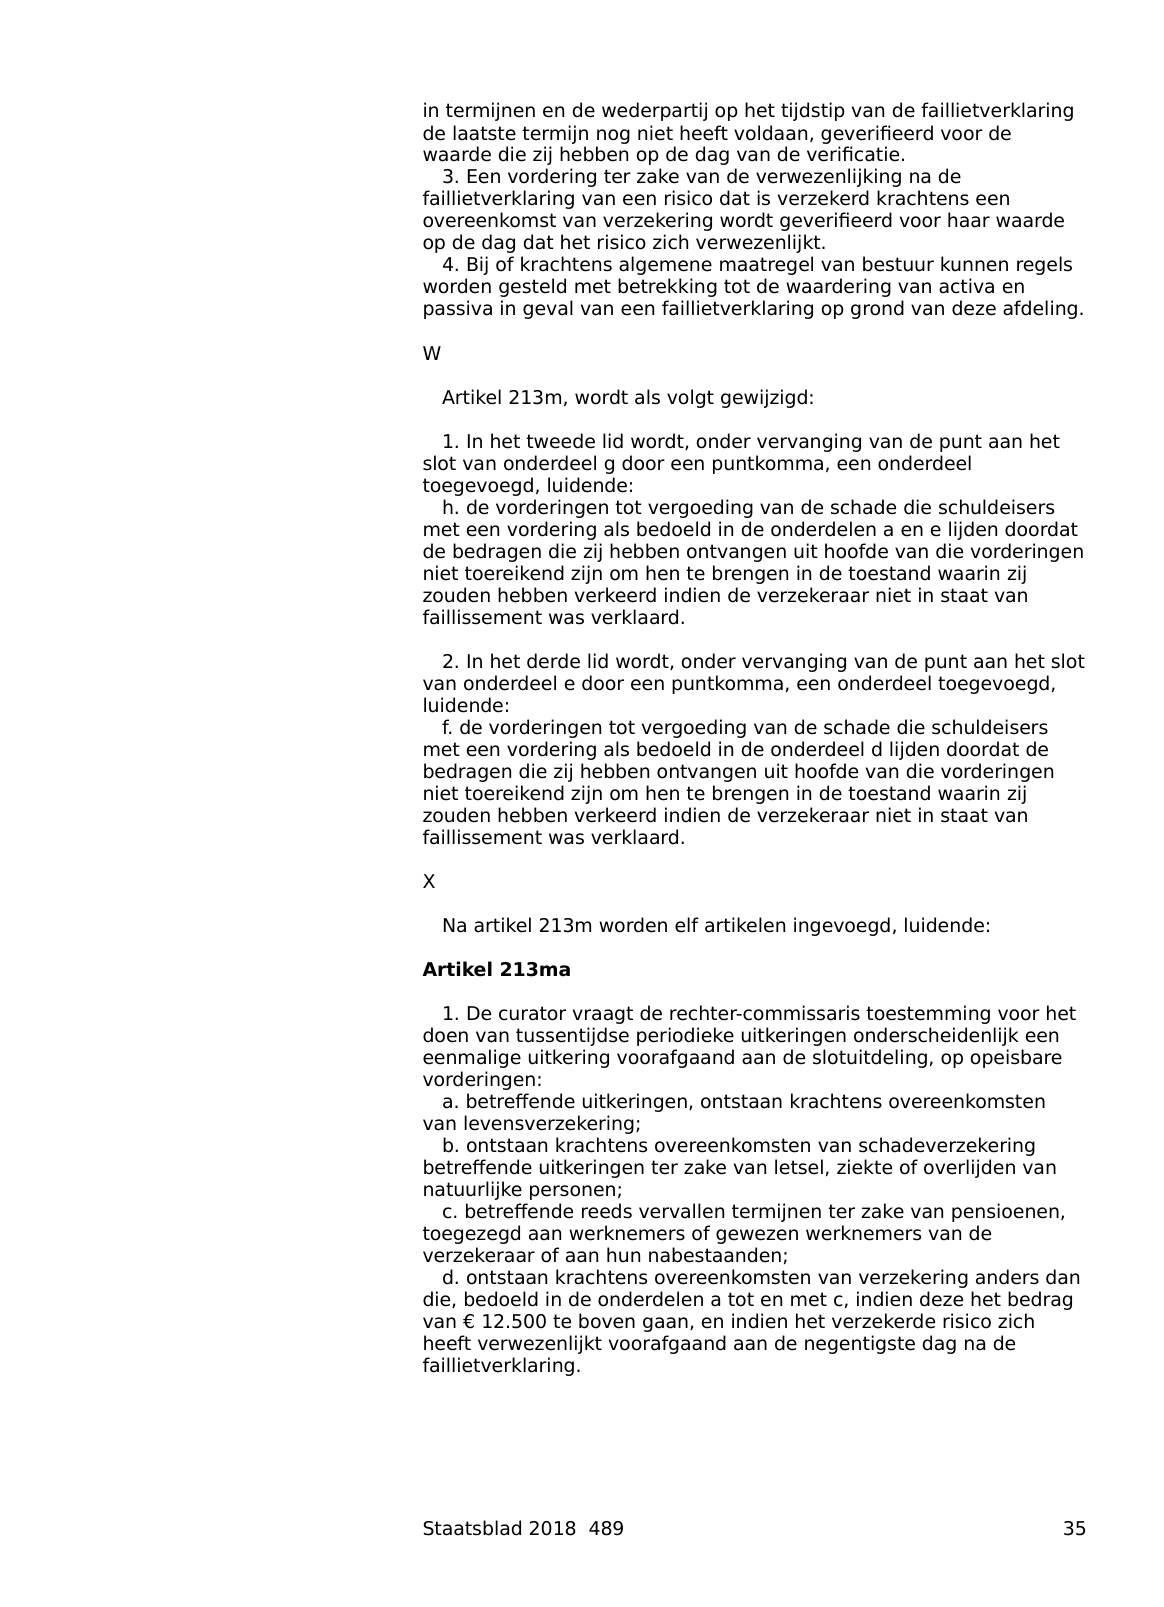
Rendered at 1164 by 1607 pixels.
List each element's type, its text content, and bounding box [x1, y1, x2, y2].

text Na artikel 213m worden elf artikelen ingevoegd, luidende: [422, 915, 1087, 937]
text Artikel 213m, wordt als volgt gewijzigd: [422, 387, 1087, 408]
text a. betreffende uitkeringen, ontstaan krachtens overeenkomsten van levensverzekering; [422, 1091, 1087, 1135]
text W [422, 342, 1087, 364]
text c. betreffende reeds vervallen termijnen ter zake van pensioenen, toegezegd aan werknemers of gewezen werknemers van de verzekeraar of aan hun nabestaanden; [422, 1201, 1087, 1267]
text 1. De curator vraagt de rechter-commissaris toestemming voor het doen van tussentijdse periodieke uitkeringen onderscheidenlijk een eenmalige uitkering voorafgaand aan de slotuitdeling, op opeisbare vorderingen: [422, 1003, 1087, 1091]
subtitle Artikel 213ma [422, 959, 1087, 981]
text b. ontstaan krachtens overeenkomsten van schadeverzekering betreffende uitkeringen ter zake van letsel, ziekte of overlijden van natuurlijke personen; [422, 1135, 1087, 1201]
text 2. In het derde lid wordt, onder vervanging van de punt aan het slot van onderdeel e door een puntkomma, een onderdeel toegevoegd, luidende: [422, 651, 1087, 717]
text 1. In het tweede lid wordt, onder vervanging van de punt aan het slot van onderdeel g door een puntkomma, een onderdeel toegevoegd, luidende: [422, 431, 1087, 497]
text h. de vorderingen tot vergoeding van de schade die schuldeisers met een vordering als bedoeld in de onderdelen a en e lijden doordat de bedragen die zij hebben ontvangen uit hoofde van die vorderingen niet toereikend zijn om hen te brengen in de toestand waarin zij zouden hebben verkeerd indien de verzekeraar niet in staat van faillissement was verklaard. [422, 497, 1087, 628]
text 3. Een vordering ter zake van de verwezenlijking na de faillietverklaring van een risico dat is verzekerd krachtens een overeenkomst van verzekering wordt geverifieerd voor haar waarde op de dag dat het risico zich verwezenlijkt. [422, 166, 1087, 254]
text X [422, 871, 1087, 893]
text in termijnen en de wederpartij op het tijdstip van de faillietverklaring de laatste termijn nog niet heeft voldaan, geverifieerd voor de waarde die zij hebben op de dag van de verificatie. [422, 100, 1087, 166]
text d. ontstaan krachtens overeenkomsten van verzekering anders dan die, bedoeld in de onderdelen a tot en met c, indien deze het bedrag van € 12.500 te boven gaan, en indien het verzekerde risico zich heeft verwezenlijkt voorafgaand aan de negentigste dag na de faillietverklaring. [422, 1267, 1087, 1377]
text f. de vorderingen tot vergoeding van de schade die schuldeisers met een vordering als bedoeld in de onderdeel d lijden doordat de bedragen die zij hebben ontvangen uit hoofde van die vorderingen niet toereikend zijn om hen te brengen in de toestand waarin zij zouden hebben verkeerd indien de verzekeraar niet in staat van faillissement was verklaard. [422, 717, 1087, 848]
text 4. Bij of krachtens algemene maatregel van bestuur kunnen regels worden gesteld met betrekking tot de waardering van activa en passiva in geval van een faillietverklaring op grond van deze afdeling. [422, 254, 1087, 320]
